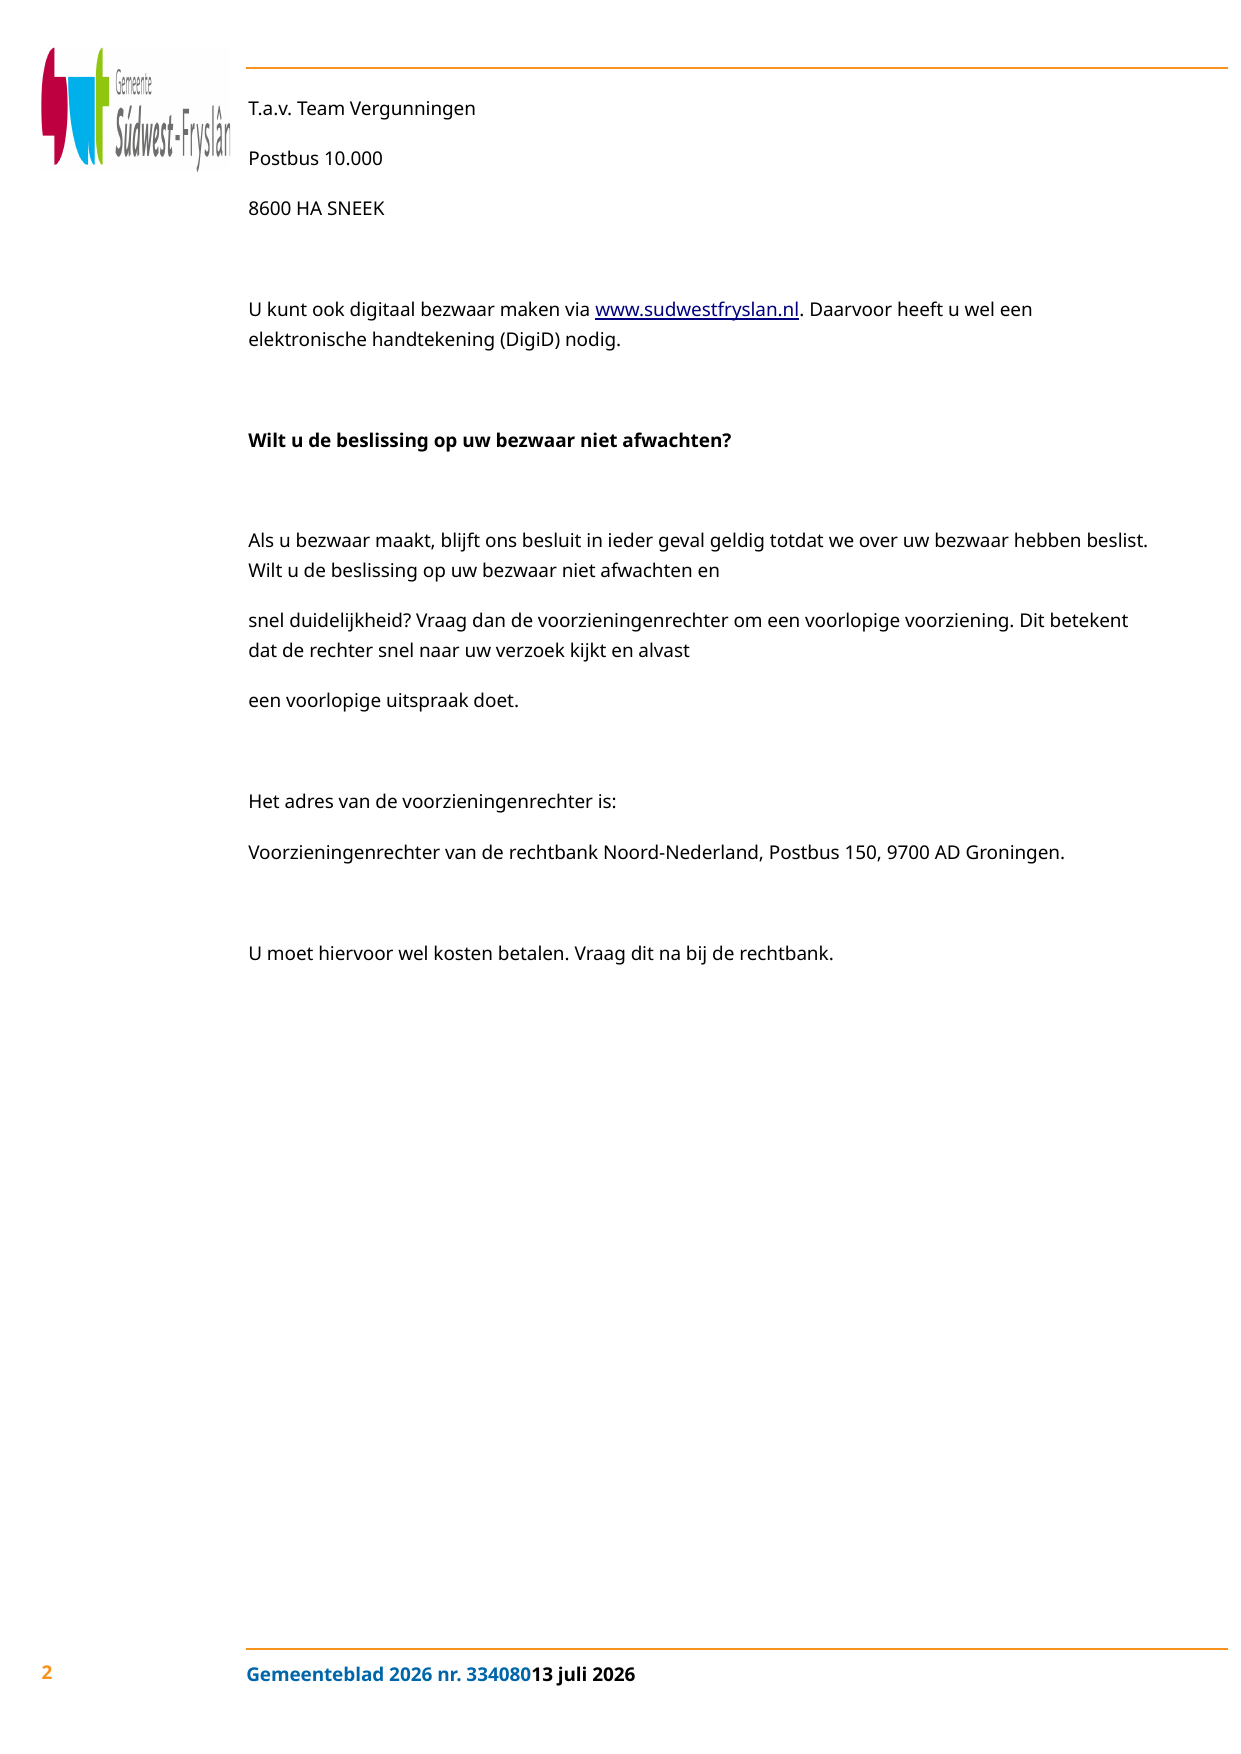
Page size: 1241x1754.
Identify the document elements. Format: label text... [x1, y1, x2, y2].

text een voorlopige uitspraak doet. [248, 688, 1152, 713]
text U moet hiervoor wel kosten betalen. Vraag dit na bij de rechtbank. [248, 940, 1152, 966]
text 8600 HA SNEEK [248, 196, 1152, 221]
text T.a.v. Team Vergunningen [248, 95, 1152, 121]
text Postbus 10.000 [248, 145, 1152, 171]
picture [41, 47, 231, 172]
text Als u bezwaar maakt, blijft ons besluit in ieder geval geldig totdat we over uw bezwaar hebben beslist. Wilt u de beslissing op uw bezwaar niet afwachten en [248, 528, 1152, 583]
text Het adres van de voorzieningenrechter is: [248, 788, 1152, 814]
text Voorzieningenrechter van de rechtbank Noord-Nederland, Postbus 150, 9700 AD Groningen. [248, 839, 1152, 865]
text Wilt u de beslissing op uw bezwaar niet afwachten? [248, 427, 1152, 453]
text U kunt ook digitaal bezwaar maken via www.sudwestfryslan.nl. Daarvoor heeft u wel een elektronische handtekening (DigiD) nodig. [248, 296, 1152, 352]
text snel duidelijkheid? Vraag dan de voorzieningenrechter om een voorlopige voorziening. Dit betekent dat de rechter snel naar uw verzoek kijkt en alvast [248, 608, 1152, 663]
